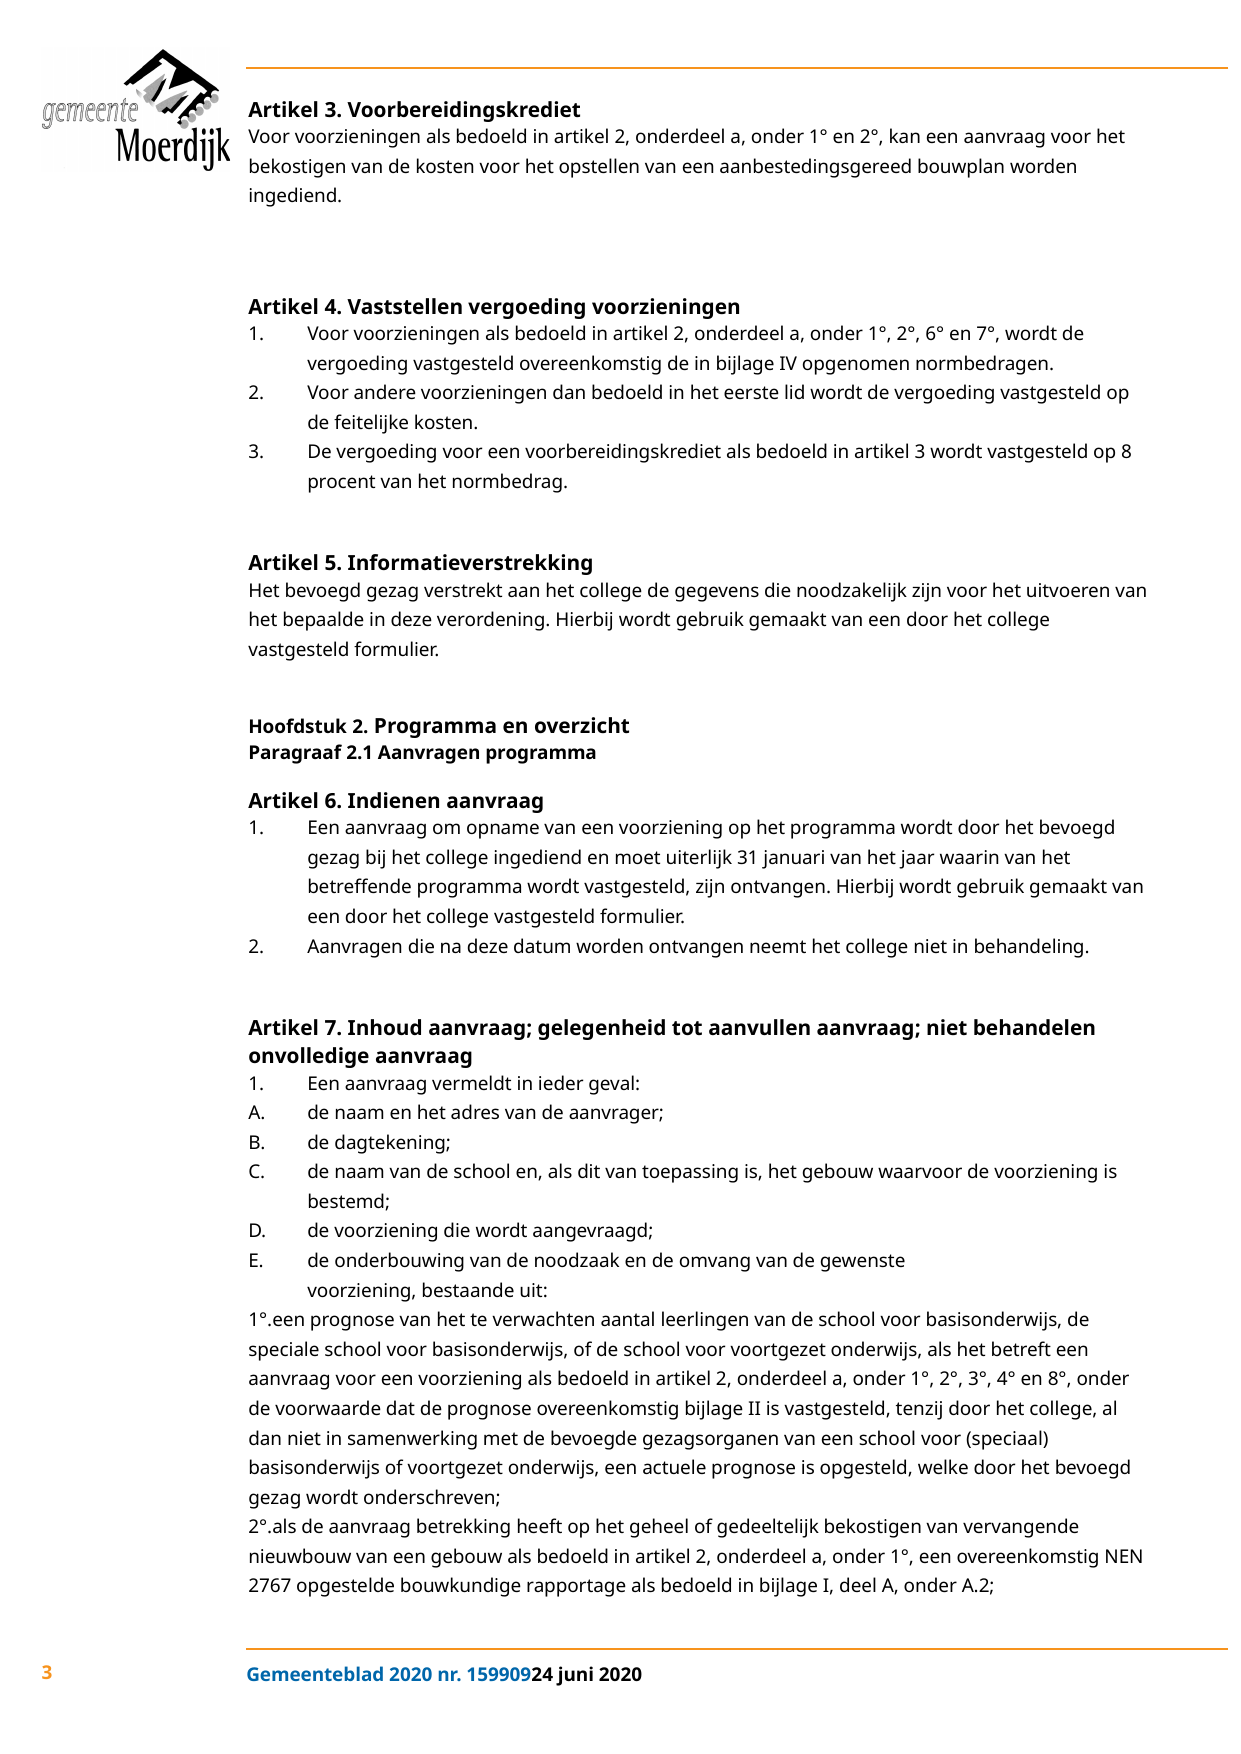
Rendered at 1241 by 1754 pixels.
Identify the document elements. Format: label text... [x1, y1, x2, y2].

text Artikel 4. Vaststellen vergoeding voorzieningen [248, 292, 1152, 320]
text Hoofdstuk 2. Programma en overzicht [248, 711, 1152, 739]
text Voor voorzieningen als bedoeld in artikel 2, onderdeel a, onder 1° en 2°, kan een aanvraag voor het bekostigen van de kosten voor het opstellen van een aanbestedingsgereed bouwplan worden ingediend. [248, 123, 1152, 208]
text Het bevoegd gezag verstrekt aan het college de gegevens die noodzakelijk zijn voor het uitvoeren van het bepaalde in deze verordening. Hierbij wordt gebruik gemaakt van een door het college vastgesteld formulier. [248, 577, 1152, 662]
list de onderbouwing van de noodzaak en de omvang van de gewenste [248, 1247, 1152, 1273]
list voorziening, bestaande uit: [248, 1277, 1152, 1303]
list Voor voorzieningen als bedoeld in artikel 2, onderdeel a, onder 1°, 2°, 6° en 7°, wordt de vergoeding vastgesteld overeenkomstig de in bijlage IV opgenomen normbedragen. [248, 320, 1152, 376]
list De vergoeding voor een voorbereidingskrediet als bedoeld in artikel 3 wordt vastgesteld op 8 procent van het normbedrag. [248, 439, 1152, 494]
picture [41, 47, 231, 172]
list Een aanvraag vermeldt in ieder geval: [248, 1070, 1152, 1096]
text Artikel 3. Voorbereidingskrediet [248, 95, 1152, 123]
text Artikel 7. Inhoud aanvraag; gelegenheid tot aanvullen aanvraag; niet behandelen onvolledige aanvraag [248, 1013, 1152, 1070]
list de naam van de school en, als dit van toepassing is, het gebouw waarvoor de voorziening is bestemd; [248, 1158, 1152, 1214]
list de naam en het adres van de aanvrager; [248, 1099, 1152, 1125]
text 1°.een prognose van het te verwachten aantal leerlingen van de school voor basisonderwijs, de speciale school voor basisonderwijs, of de school voor voortgezet onderwijs, als het betreft een aanvraag voor een voorziening als bedoeld in artikel 2, onderdeel a, onder 1°, 2°, 3°, 4° en 8°, onder de voorwaarde dat de prognose overeenkomstig bijlage II is vastgesteld, tenzij door het college, al dan niet in samenwerking met de bevoegde gezagsorganen van een school voor (speciaal) basisonderwijs of voortgezet onderwijs, een actuele prognose is opgesteld, welke door het bevoegd gezag wordt onderschreven; [248, 1306, 1152, 1510]
text 2°.als de aanvraag betrekking heeft op het geheel of gedeeltelijk bekostigen van vervangende nieuwbouw van een gebouw als bedoeld in artikel 2, onderdeel a, onder 1°, een overeenkomstig NEN 2767 opgestelde bouwkundige rapportage als bedoeld in bijlage I, deel A, onder A.2; [248, 1513, 1152, 1598]
text Artikel 6. Indienen aanvraag [248, 786, 1152, 814]
text Paragraaf 2.1 Aanvragen programma [248, 739, 1152, 765]
list de dagtekening; [248, 1129, 1152, 1155]
list de voorziening die wordt aangevraagd; [248, 1218, 1152, 1243]
list Voor andere voorzieningen dan bedoeld in het eerste lid wordt de vergoeding vastgesteld op de feitelijke kosten. [248, 379, 1152, 435]
list Aanvragen die na deze datum worden ontvangen neemt het college niet in behandeling. [248, 933, 1152, 959]
list Een aanvraag om opname van een voorziening op het programma wordt door het bevoegd gezag bij het college ingediend en moet uiterlijk 31 januari van het jaar waarin van het betreffende programma wordt vastgesteld, zijn ontvangen. Hierbij wordt gebruik gemaakt van een door het college vastgesteld formulier. [248, 814, 1152, 929]
text Artikel 5. Informatieverstrekking [248, 548, 1152, 577]
